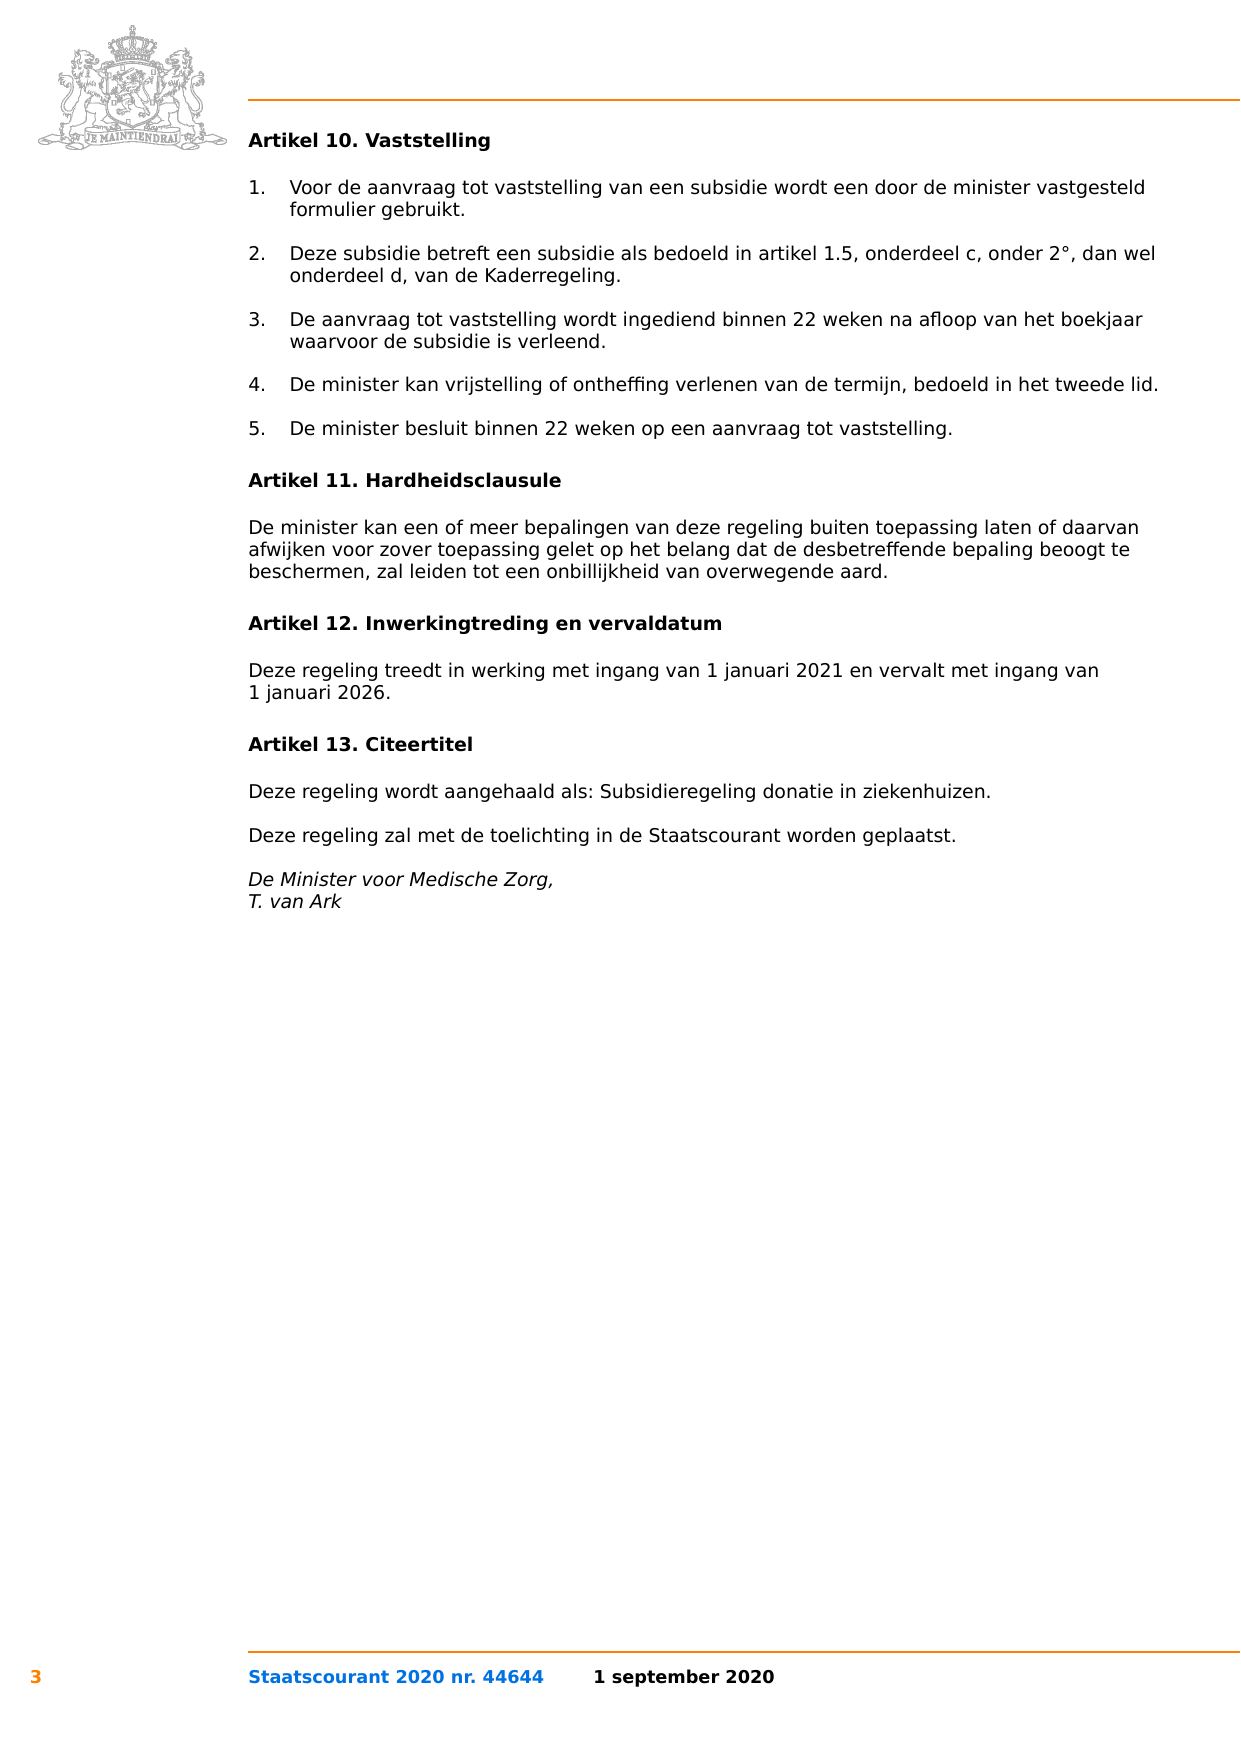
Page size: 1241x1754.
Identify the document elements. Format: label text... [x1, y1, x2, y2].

picture [38, 25, 227, 150]
subtitle Artikel 13. Citeertitel [248, 734, 1163, 756]
text 5. De minister besluit binnen 22 weken op een aanvraag tot vaststelling. [248, 418, 1163, 440]
subtitle Artikel 10. Vaststelling [248, 130, 1163, 152]
text 2. Deze subsidie betreft een subsidie als bedoeld in artikel 1.5, onderdeel c, onder 2°, dan wel onderdeel d, van de Kaderregeling. [248, 243, 1163, 287]
text De Minister voor Medische Zorg, T. van Ark [248, 869, 1163, 913]
text Deze regeling treedt in werking met ingang van 1 januari 2021 en vervalt met ingang van 1 januari 2026. [248, 660, 1163, 704]
text 1. Voor de aanvraag tot vaststelling van een subsidie wordt een door de minister vastgesteld formulier gebruikt. [248, 177, 1163, 221]
text Deze regeling zal met de toelichting in de Staatscourant worden geplaatst. [248, 825, 1163, 847]
text 4. De minister kan vrijstelling of ontheffing verlenen van de termijn, bedoeld in het tweede lid. [248, 374, 1163, 396]
text 3. De aanvraag tot vaststelling wordt ingediend binnen 22 weken na afloop van het boekjaar waarvoor de subsidie is verleend. [248, 308, 1163, 352]
text Deze regeling wordt aangehaald als: Subsidieregeling donatie in ziekenhuizen. [248, 781, 1163, 803]
subtitle Artikel 11. Hardheidsclausule [248, 470, 1163, 492]
subtitle Artikel 12. Inwerkingtreding en vervaldatum [248, 613, 1163, 635]
text De minister kan een of meer bepalingen van deze regeling buiten toepassing laten of daarvan afwijken voor zover toepassing gelet op het belang dat de desbetreffende bepaling beoogt te beschermen, zal leiden tot een onbillijkheid van overwegende aard. [248, 517, 1163, 583]
